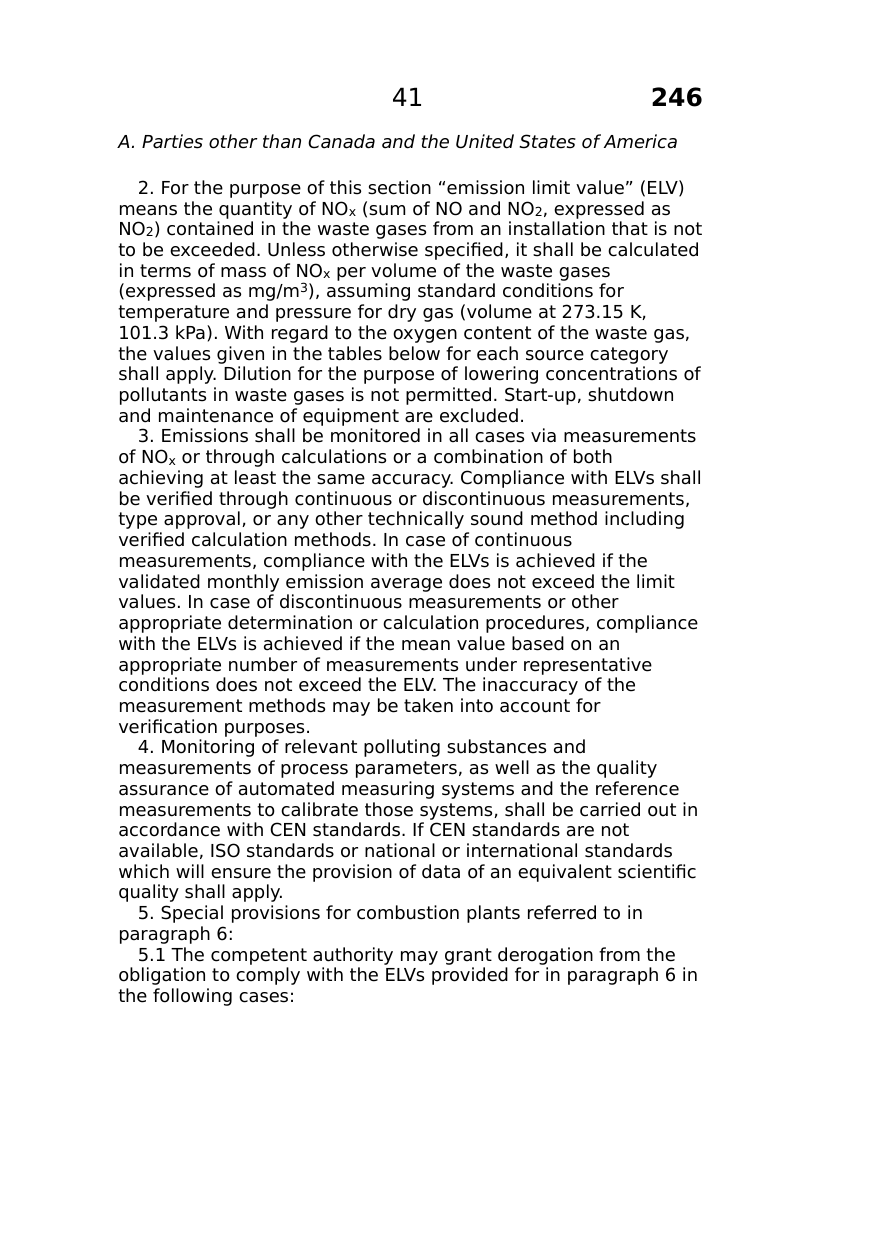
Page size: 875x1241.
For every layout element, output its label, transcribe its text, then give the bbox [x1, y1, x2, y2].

text 3. Emissions shall be monitored in all cases via measurements of NOx or through calculations or a combination of both achieving at least the same accuracy. Compliance with ELVs shall be verified through continuous or discontinuous measurements, type approval, or any other technically sound method including verified calculation methods. In case of continuous measurements, compliance with the ELVs is achieved if the validated monthly emission average does not exceed the limit values. In case of discontinuous measurements or other appropriate determination or calculation procedures, compliance with the ELVs is achieved if the mean value based on an appropriate number of measurements under representative conditions does not exceed the ELV. The inaccuracy of the measurement methods may be taken into account for verification purposes. [118, 426, 703, 737]
text 5. Special provisions for combustion plants referred to in paragraph 6: [118, 903, 703, 944]
text 2. For the purpose of this section “emission limit value” (ELV) means the quantity of NOx (sum of NO and NO2, expressed as NO2) contained in the waste gases from an installation that is not to be exceeded. Unless otherwise specified, it shall be calculated in terms of mass of NOx per volume of the waste gases (expressed as mg/m3), assuming standard conditions for temperature and pressure for dry gas (volume at 273.15 K, 101.3 kPa). With regard to the oxygen content of the waste gas, the values given in the tables below for each source category shall apply. Dilution for the purpose of lowering concentrations of pollutants in waste gases is not permitted. Start-up, shutdown and maintenance of equipment are excluded. [118, 178, 703, 426]
text 5.1 The competent authority may grant derogation from the obligation to comply with the ELVs provided for in paragraph 6 in the following cases: [118, 944, 703, 1007]
subtitle A. Parties other than Canada and the United States of America [118, 132, 703, 153]
text 4. Monitoring of relevant polluting substances and measurements of process parameters, as well as the quality assurance of automated measuring systems and the reference measurements to calibrate those systems, shall be carried out in accordance with CEN standards. If CEN standards are not available, ISO standards or national or international standards which will ensure the provision of data of an equivalent scientific quality shall apply. [118, 737, 703, 903]
